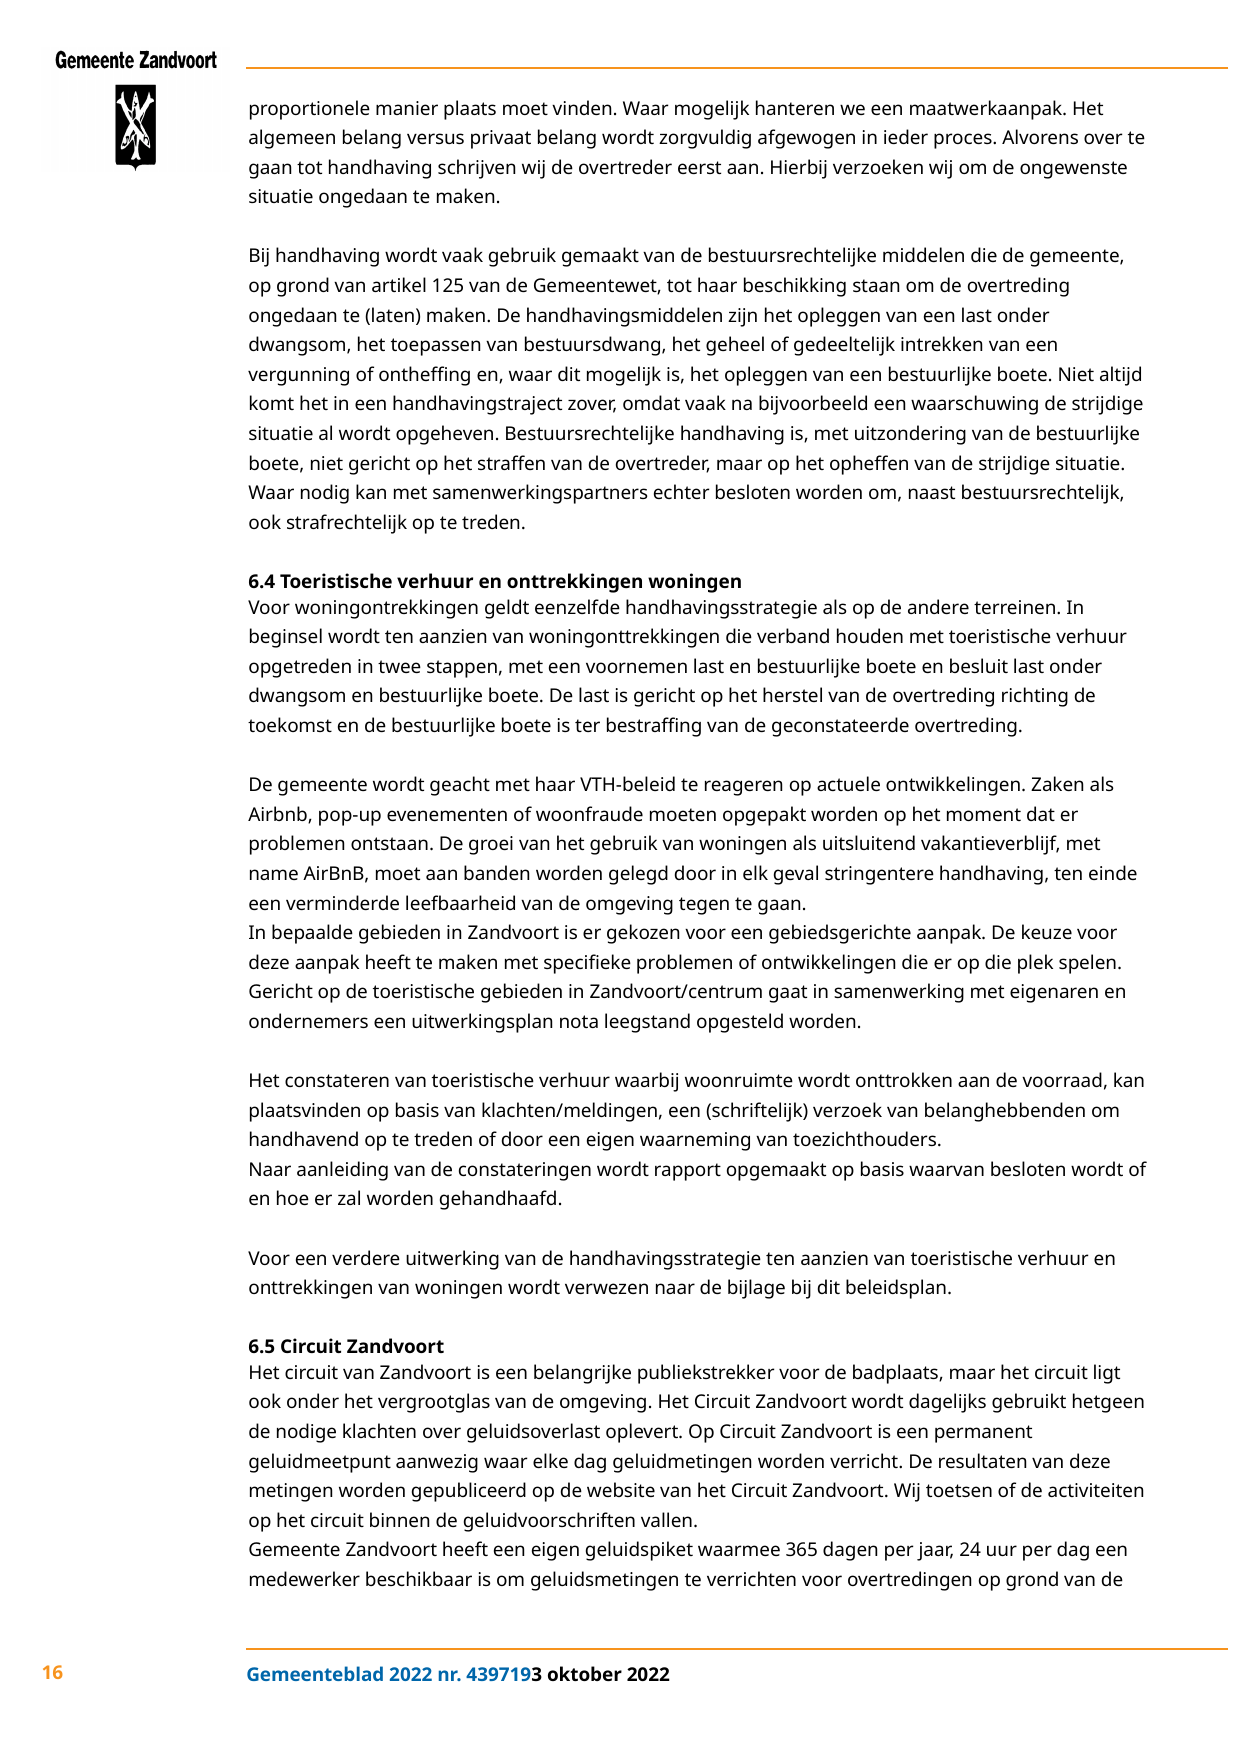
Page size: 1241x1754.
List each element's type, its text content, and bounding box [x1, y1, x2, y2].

text proportionele manier plaats moet vinden. Waar mogelijk hanteren we een maatwerkaanpak. Het algemeen belang versus privaat belang wordt zorgvuldig afgewogen in ieder proces. Alvorens over te gaan tot handhaving schrijven wij de overtreder eerst aan. Hierbij verzoeken wij om de ongewenste situatie ongedaan te maken. [248, 95, 1152, 209]
text Bij handhaving wordt vaak gebruik gemaakt van de bestuursrechtelijke middelen die de gemeente, op grond van artikel 125 van de Gemeentewet, tot haar beschikking staan om de overtreding ongedaan te (laten) maken. De handhavingsmiddelen zijn het opleggen van een last onder dwangsom, het toepassen van bestuursdwang, het geheel of gedeeltelijk intrekken van een vergunning of ontheffing en, waar dit mogelijk is, het opleggen van een bestuurlijke boete. Niet altijd komt het in een handhavingstraject zover, omdat vaak na bijvoorbeeld een waarschuwing de strijdige situatie al wordt opgeheven. Bestuursrechtelijke handhaving is, met uitzondering van de bestuurlijke boete, niet gericht op het straffen van de overtreder, maar op het opheffen van de strijdige situatie. Waar nodig kan met samenwerkingspartners echter besloten worden om, naast bestuursrechtelijk, ook strafrechtelijk op te treden. [248, 243, 1152, 535]
text Gemeente Zandvoort heeft een eigen geluidspiket waarmee 365 dagen per jaar, 24 uur per dag een medewerker beschikbaar is om geluidsmetingen te verrichten voor overtredingen op grond van de [248, 1537, 1152, 1592]
text De gemeente wordt geacht met haar VTH-beleid te reageren op actuele ontwikkelingen. Zaken als Airbnb, pop-up evenementen of woonfraude moeten opgepakt worden op het moment dat er problemen ontstaan. De groei van het gebruik van woningen als uitsluitend vakantieverblijf, met name AirBnB, moet aan banden worden gelegd door in elk geval stringentere handhaving, ten einde een verminderde leefbaarheid van de omgeving tegen te gaan. [248, 771, 1152, 915]
text In bepaalde gebieden in Zandvoort is er gekozen voor een gebiedsgerichte aanpak. De keuze voor deze aanpak heeft te maken met specifieke problemen of ontwikkelingen die er op die plek spelen. [248, 919, 1152, 974]
picture [41, 47, 231, 172]
text 6.4 Toeristische verhuur en onttrekkingen woningen [248, 568, 1152, 594]
text Naar aanleiding van de constateringen wordt rapport opgemaakt op basis waarvan besloten wordt of en hoe er zal worden gehandhaafd. [248, 1156, 1152, 1211]
text Het circuit van Zandvoort is een belangrijke publiekstrekker voor de badplaats, maar het circuit ligt ook onder het vergrootglas van de omgeving. Het Circuit Zandvoort wordt dagelijks gebruikt hetgeen de nodige klachten over geluidsoverlast oplevert. Op Circuit Zandvoort is een permanent geluidmeetpunt aanwezig waar elke dag geluidmetingen worden verricht. De resultaten van deze metingen worden gepubliceerd op de website van het Circuit Zandvoort. Wij toetsen of de activiteiten op het circuit binnen de geluidvoorschriften vallen. [248, 1359, 1152, 1533]
text Het constateren van toeristische verhuur waarbij woonruimte wordt onttrokken aan de voorraad, kan plaatsvinden op basis van klachten/meldingen, een (schriftelijk) verzoek van belanghebbenden om handhavend op te treden of door een eigen waarneming van toezichthouders. [248, 1067, 1152, 1152]
text Voor een verdere uitwerking van de handhavingsstrategie ten aanzien van toeristische verhuur en onttrekkingen van woningen wordt verwezen naar de bijlage bij dit beleidsplan. [248, 1245, 1152, 1300]
text 6.5 Circuit Zandvoort [248, 1333, 1152, 1359]
text Voor woningontrekkingen geldt eenzelfde handhavingsstrategie als op de andere terreinen. In beginsel wordt ten aanzien van woningonttrekkingen die verband houden met toeristische verhuur opgetreden in twee stappen, met een voornemen last en bestuurlijke boete en besluit last onder dwangsom en bestuurlijke boete. De last is gericht op het herstel van de overtreding richting de toekomst en de bestuurlijke boete is ter bestraffing van de geconstateerde overtreding. [248, 594, 1152, 738]
text Gericht op de toeristische gebieden in Zandvoort/centrum gaat in samenwerking met eigenaren en ondernemers een uitwerkingsplan nota leegstand opgesteld worden. [248, 978, 1152, 1034]
